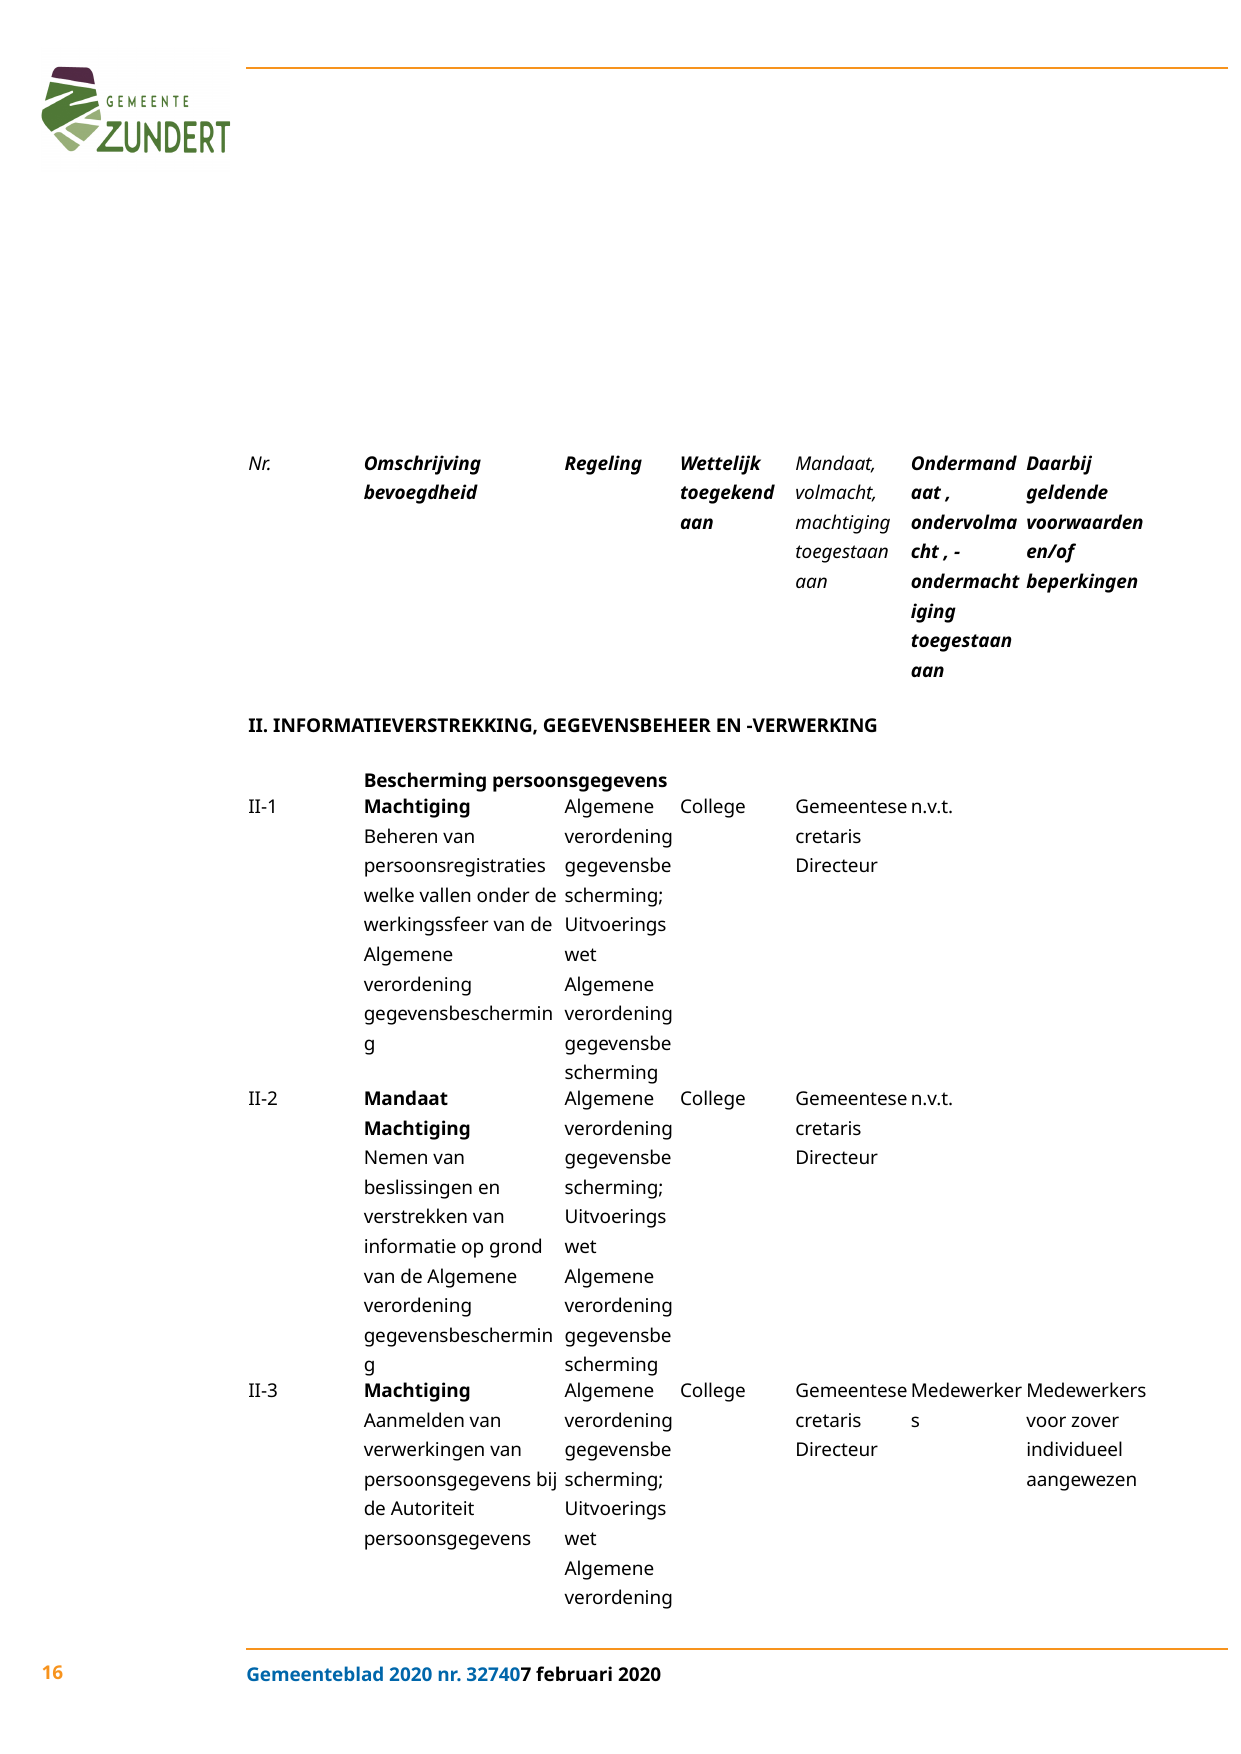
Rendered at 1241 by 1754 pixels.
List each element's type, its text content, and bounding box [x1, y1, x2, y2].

table_cell II. INFORMATIEVERSTREKKING, GEGEVENSBEHEER EN -VERWERKING [248, 683, 1152, 768]
table_cell n.v.t. [911, 793, 1026, 1085]
table_cell n.v.t. [911, 1085, 1026, 1377]
table_cell II-3 [248, 1377, 363, 1610]
picture [41, 47, 231, 172]
table_header Omschrijving bevoegdheid [364, 450, 564, 683]
table_header Daarbij geldende voorwaarden en/of beperkingen [1026, 450, 1152, 683]
table_cell Gemeentesecretaris Directeur [795, 1085, 911, 1377]
table_header Mandaat, volmacht, machtiging toegestaan aan [795, 450, 911, 683]
table_cell II-1 [248, 793, 363, 1085]
table_cell Algemene verordening gegevensbescherming; Uitvoeringswet Algemene verordening [564, 1377, 680, 1610]
table_cell College [680, 1377, 795, 1610]
table_cell Bescherming persoonsgegevens [364, 768, 1152, 793]
table_cell [248, 768, 363, 793]
table_cell Medewerkers [911, 1377, 1026, 1610]
table_cell Medewerkers voor zover individueel aangewezen [1026, 1377, 1152, 1610]
table_cell Gemeentesecretaris Directeur [795, 1377, 911, 1610]
table_cell Machtiging Aanmelden van verwerkingen van persoonsgegevens bij de Autoriteit persoonsgegevens [364, 1377, 564, 1610]
table_cell Mandaat Machtiging Nemen van beslissingen en verstrekken van informatie op grond van de Algemene verordening gegevensbescherming [364, 1085, 564, 1377]
table_cell College [680, 1085, 795, 1377]
table_cell College [680, 793, 795, 1085]
table_header Ondermandaat , ondervolmacht , - ondermachtiging toegestaan aan [911, 450, 1026, 683]
table_cell Algemene verordening gegevensbescherming; Uitvoeringswet Algemene verordening gegevensbescherming [564, 1085, 680, 1377]
table_cell II-2 [248, 1085, 363, 1377]
table_cell Algemene verordening gegevensbescherming; Uitvoeringswet Algemene verordening gegevensbescherming [564, 793, 680, 1085]
table_cell Gemeentesecretaris Directeur [795, 793, 911, 1085]
table_cell [1026, 1085, 1152, 1377]
table_header Regeling [564, 450, 680, 683]
table_cell Machtiging Beheren van persoonsregistraties welke vallen onder de werkingssfeer van de Algemene verordening gegevensbescherming [364, 793, 564, 1085]
table_header Wettelijk toegekend aan [680, 450, 795, 683]
table_cell [1026, 793, 1152, 1085]
table_header Nr. [248, 450, 363, 683]
